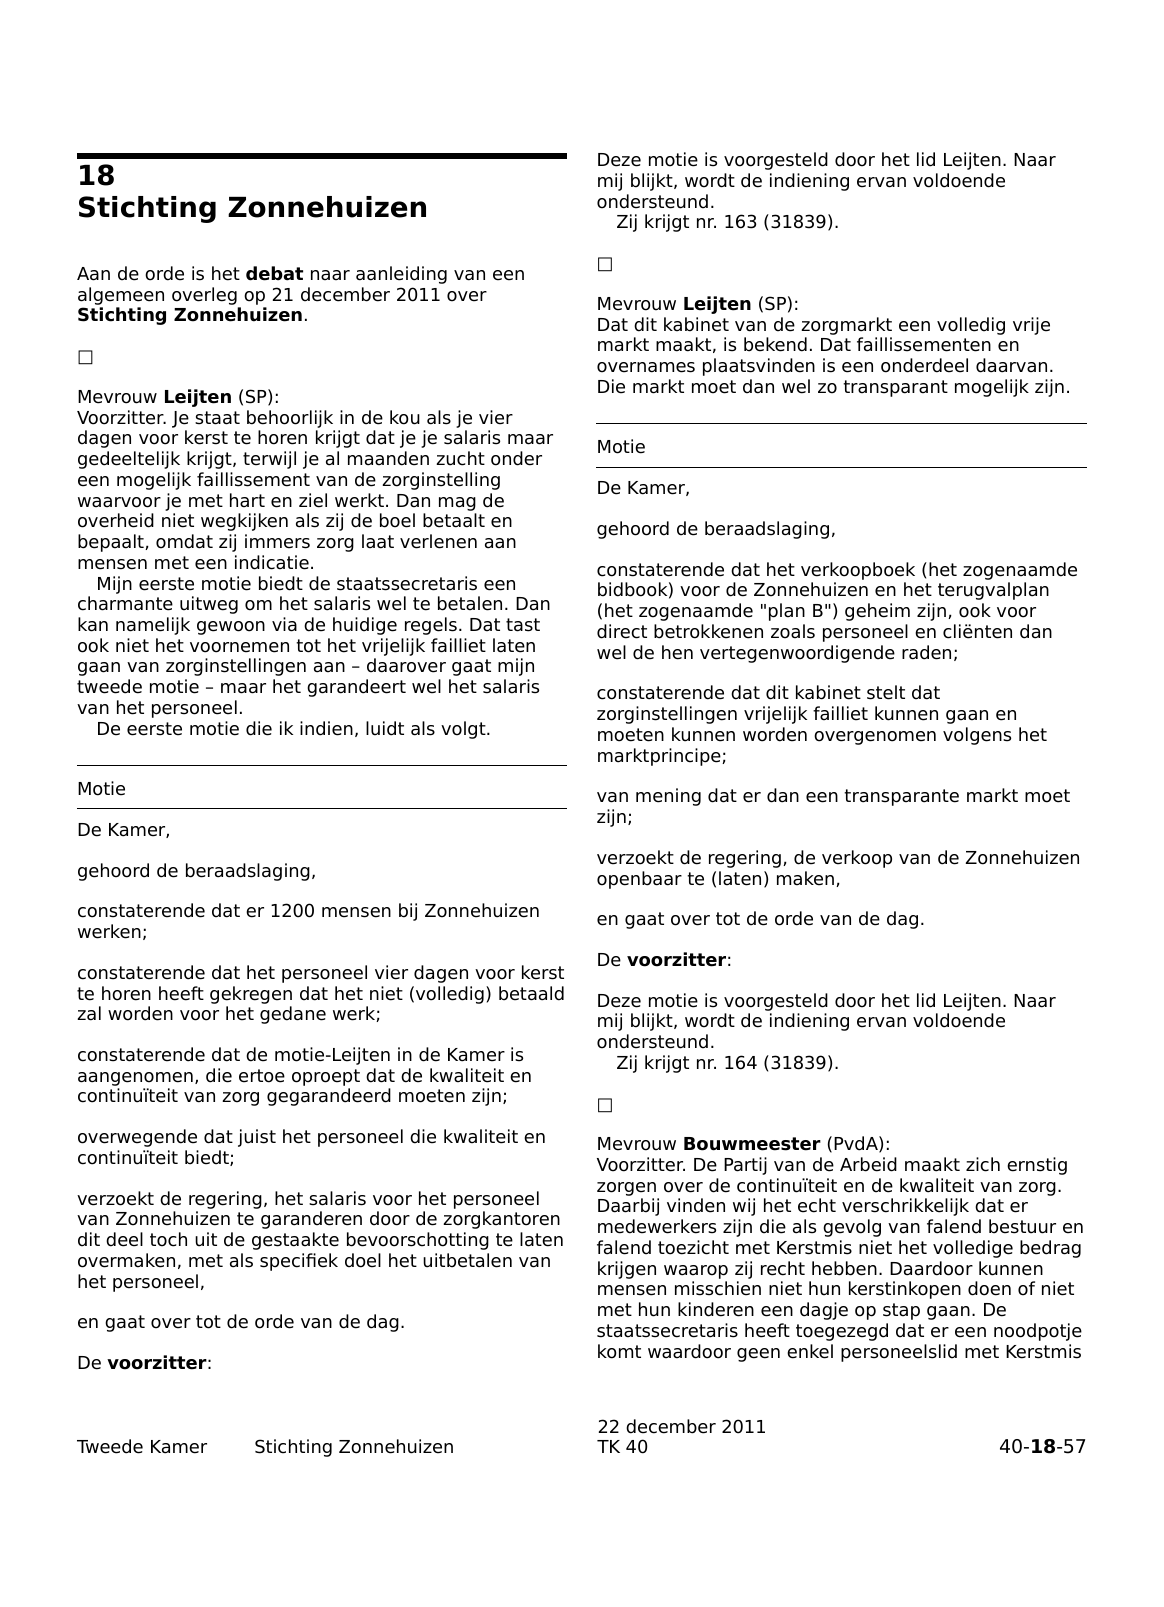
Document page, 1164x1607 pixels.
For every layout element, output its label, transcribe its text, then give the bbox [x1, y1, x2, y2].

text Deze motie is voorgesteld door het lid Leijten. Naar mij blijkt, wordt de indiening ervan voldoende ondersteund. [596, 150, 1087, 212]
text □ [596, 253, 1087, 274]
text Mevrouw Bouwmeester (PvdA): [596, 1134, 1087, 1155]
text verzoekt de regering, het salaris voor het personeel van Zonnehuizen te garanderen door de zorgkantoren dit deel toch uit de gestaakte bevoorschotting te laten overmaken, met als specifiek doel het uitbetalen van het personeel, [77, 1188, 567, 1292]
text □ [596, 1093, 1087, 1114]
text De eerste motie die ik indien, luidt als volgt. [77, 718, 567, 739]
text Deze motie is voorgesteld door het lid Leijten. Naar mij blijkt, wordt de indiening ervan voldoende ondersteund. [596, 991, 1087, 1053]
text □ [77, 346, 567, 367]
text De Kamer, [596, 478, 1087, 499]
text Aan de orde is het debat naar aanleiding van een algemeen overleg op 21 december 2011 over Stichting Zonnehuizen. [77, 264, 567, 326]
text Motie [77, 779, 567, 800]
text De voorzitter: [596, 950, 1087, 971]
text verzoekt de regering, de verkoop van de Zonnehuizen openbaar te (laten) maken, [596, 848, 1087, 889]
text van mening dat er dan een transparante markt moet zijn; [596, 786, 1087, 828]
text Motie [596, 437, 1087, 458]
text De Kamer, [77, 820, 567, 841]
text Zij krijgt nr. 163 (31839). [596, 212, 1087, 233]
text en gaat over tot de orde van de dag. [77, 1312, 567, 1333]
text overwegende dat juist het personeel die kwaliteit en continuïteit biedt; [77, 1127, 567, 1168]
text Mijn eerste motie biedt de staatssecretaris een charmante uitweg om het salaris wel te betalen. Dan kan namelijk gewoon via de huidige regels. Dat tast ook niet het voornemen tot het vrijelijk failliet laten gaan van zorginstellingen aan – daarover gaat mijn tweede motie – maar het garandeert wel het salaris van het personeel. [77, 573, 567, 718]
text Dat dit kabinet van de zorgmarkt een volledig vrije markt maakt, is bekend. Dat faillissementen en overnames plaatsvinden is een onderdeel daarvan. Die markt moet dan wel zo transparant mogelijk zijn. [596, 314, 1087, 397]
text constaterende dat dit kabinet stelt dat zorginstellingen vrijelijk failliet kunnen gaan en moeten kunnen worden overgenomen volgens het marktprincipe; [596, 683, 1087, 766]
text Voorzitter. De Partij van de Arbeid maakt zich ernstig zorgen over de continuïteit en de kwaliteit van zorg. Daarbij vinden wij het echt verschrikkelijk dat er medewerkers zijn die als gevolg van falend bestuur en falend toezicht met Kerstmis niet het volledige bedrag krijgen waarop zij recht hebben. Daardoor kunnen mensen misschien niet hun kerstinkopen doen of niet met hun kinderen een dagje op stap gaan. De staatssecretaris heeft toegezegd dat er een noodpotje komt waardoor geen enkel personeelslid met Kerstmis [596, 1155, 1087, 1362]
text Voorzitter. Je staat behoorlijk in de kou als je vier dagen voor kerst te horen krijgt dat je je salaris maar gedeeltelijk krijgt, terwijl je al maanden zucht onder een mogelijk faillissement van de zorginstelling waarvoor je met hart en ziel werkt. Dan mag de overheid niet wegkijken als zij de boel betaalt en bepaalt, omdat zij immers zorg laat verlenen aan mensen met een indicatie. [77, 407, 567, 573]
text en gaat over tot de orde van de dag. [596, 909, 1087, 930]
text constaterende dat de motie-Leijten in de Kamer is aangenomen, die ertoe oproept dat de kwaliteit en continuïteit van zorg gegarandeerd moeten zijn; [77, 1045, 567, 1107]
text Zij krijgt nr. 164 (31839). [596, 1053, 1087, 1073]
text Mevrouw Leijten (SP): [77, 387, 567, 407]
title 18 Stichting Zonnehuizen [77, 159, 567, 224]
text constaterende dat het personeel vier dagen voor kerst te horen heeft gekregen dat het niet (volledig) betaald zal worden voor het gedane werk; [77, 963, 567, 1025]
text gehoord de beraadslaging, [596, 519, 1087, 539]
text gehoord de beraadslaging, [77, 861, 567, 881]
text De voorzitter: [77, 1353, 567, 1374]
text constaterende dat het verkoopboek (het zogenaamde bidbook) voor de Zonnehuizen en het terugvalplan (het zogenaamde "plan B") geheim zijn, ook voor direct betrokkenen zoals personeel en cliënten dan wel de hen vertegenwoordigende raden; [596, 559, 1087, 663]
text constaterende dat er 1200 mensen bij Zonnehuizen werken; [77, 901, 567, 943]
text Mevrouw Leijten (SP): [596, 294, 1087, 314]
